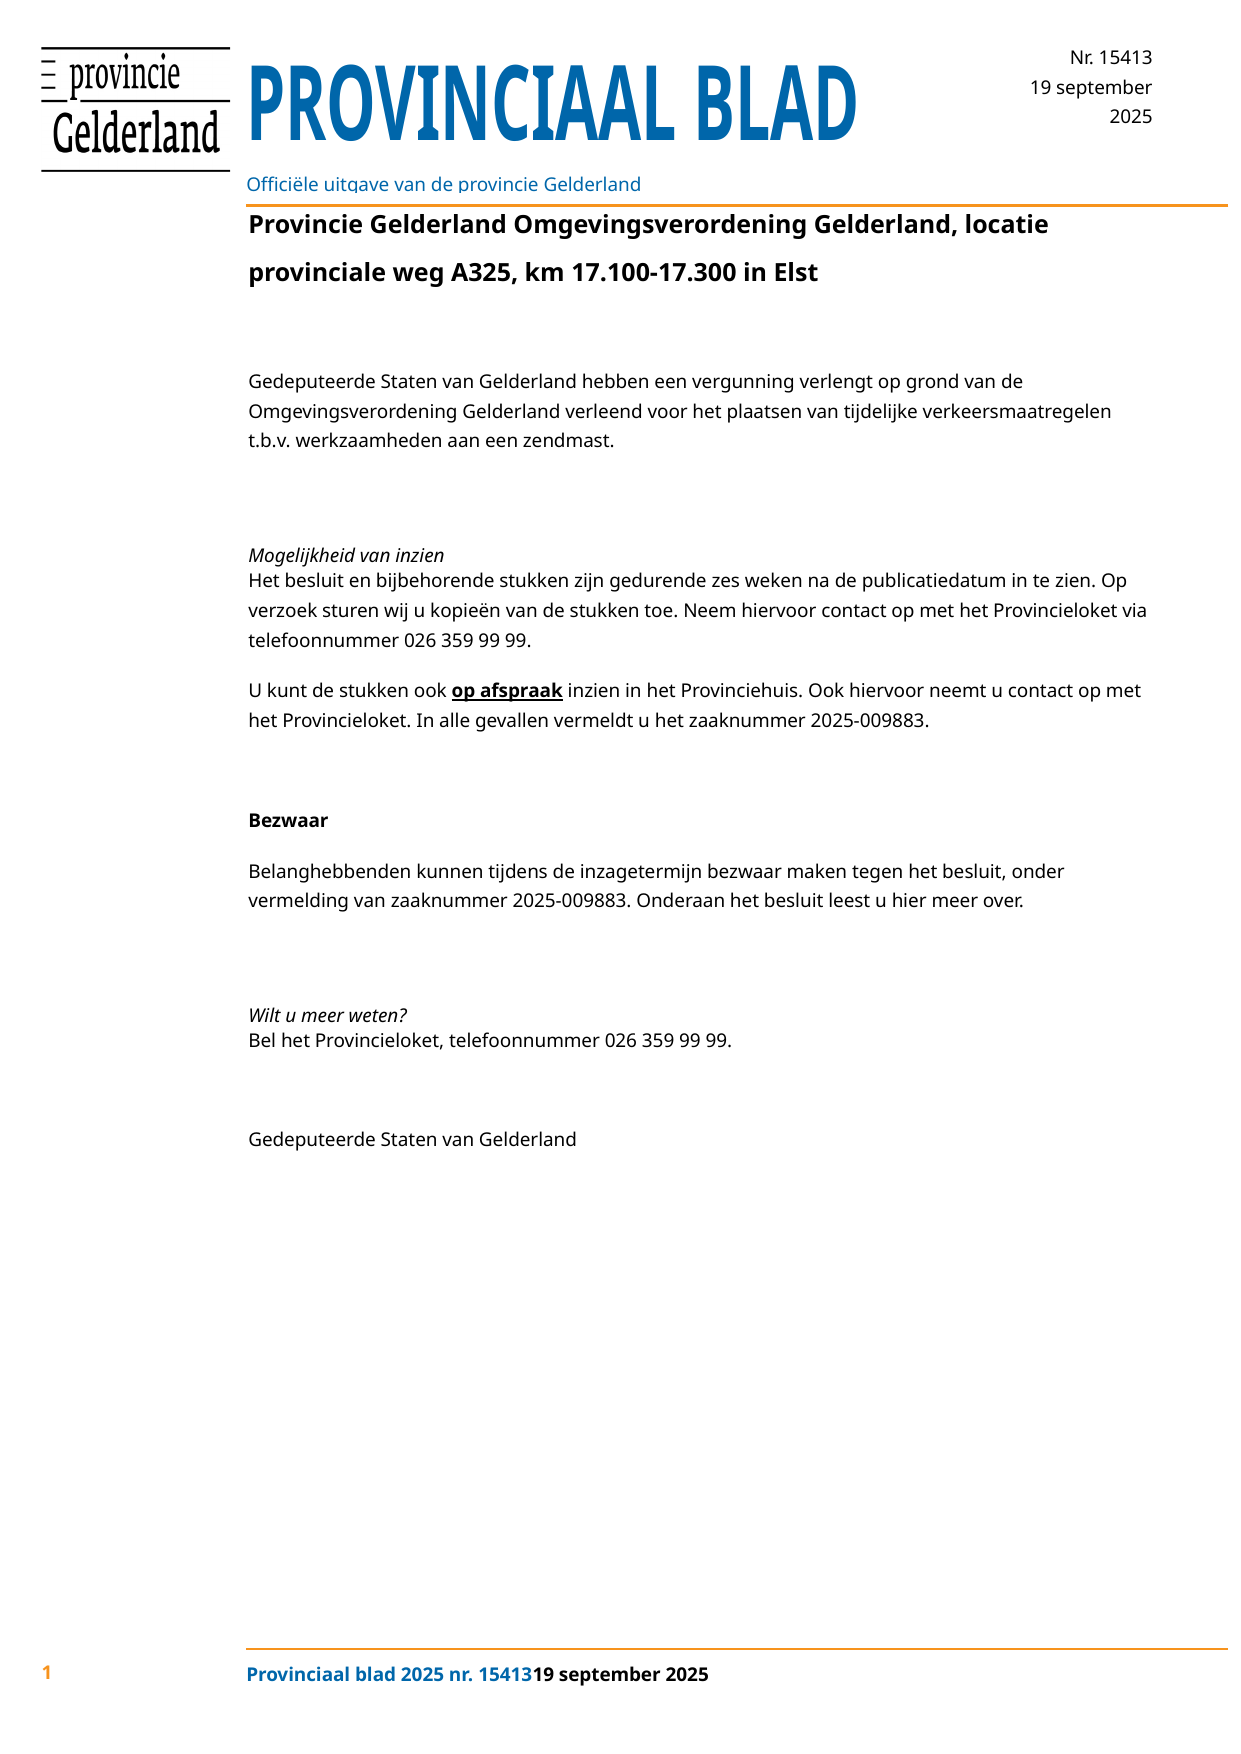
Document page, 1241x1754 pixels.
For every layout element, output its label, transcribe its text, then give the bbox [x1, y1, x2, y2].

text Gedeputeerde Staten van Gelderland [248, 1126, 1152, 1152]
text Wilt u meer weten? [248, 1002, 1152, 1028]
text Bel het Provincieloket, telefoonnummer 026 359 99 99. [248, 1028, 1152, 1053]
text Bezwaar [248, 808, 1152, 833]
text Gedeputeerde Staten van Gelderland hebben een vergunning verlengt op grond van de Omgevingsverordening Gelderland verleend voor het plaatsen van tijdelijke verkeersmaatregelen t.b.v. werkzaamheden aan een zendmast. [248, 368, 1152, 453]
picture [41, 47, 231, 172]
text Provincie Gelderland Omgevingsverordening Gelderland, locatie provinciale weg A325, km 17.100-17.300 in Elst [248, 207, 1152, 288]
text Het besluit en bijbehorende stukken zijn gedurende zes weken na de publicatiedatum in te zien. Op verzoek sturen wij u kopieën van de stukken toe. Neem hiervoor contact op met het Provincieloket via telefoonnummer 026 359 99 99. [248, 568, 1152, 652]
text Belanghebbenden kunnen tijdens de inzagetermijn bezwaar maken tegen het besluit, onder vermelding van zaaknummer 2025-009883. Onderaan het besluit leest u hier meer over. [248, 858, 1152, 913]
text Mogelijkheid van inzien [248, 542, 1152, 568]
text U kunt de stukken ook op afspraak inzien in het Provinciehuis. Ook hiervoor neemt u contact op met het Provincieloket. In alle gevallen vermeldt u het zaaknummer 2025-009883. [248, 677, 1152, 732]
